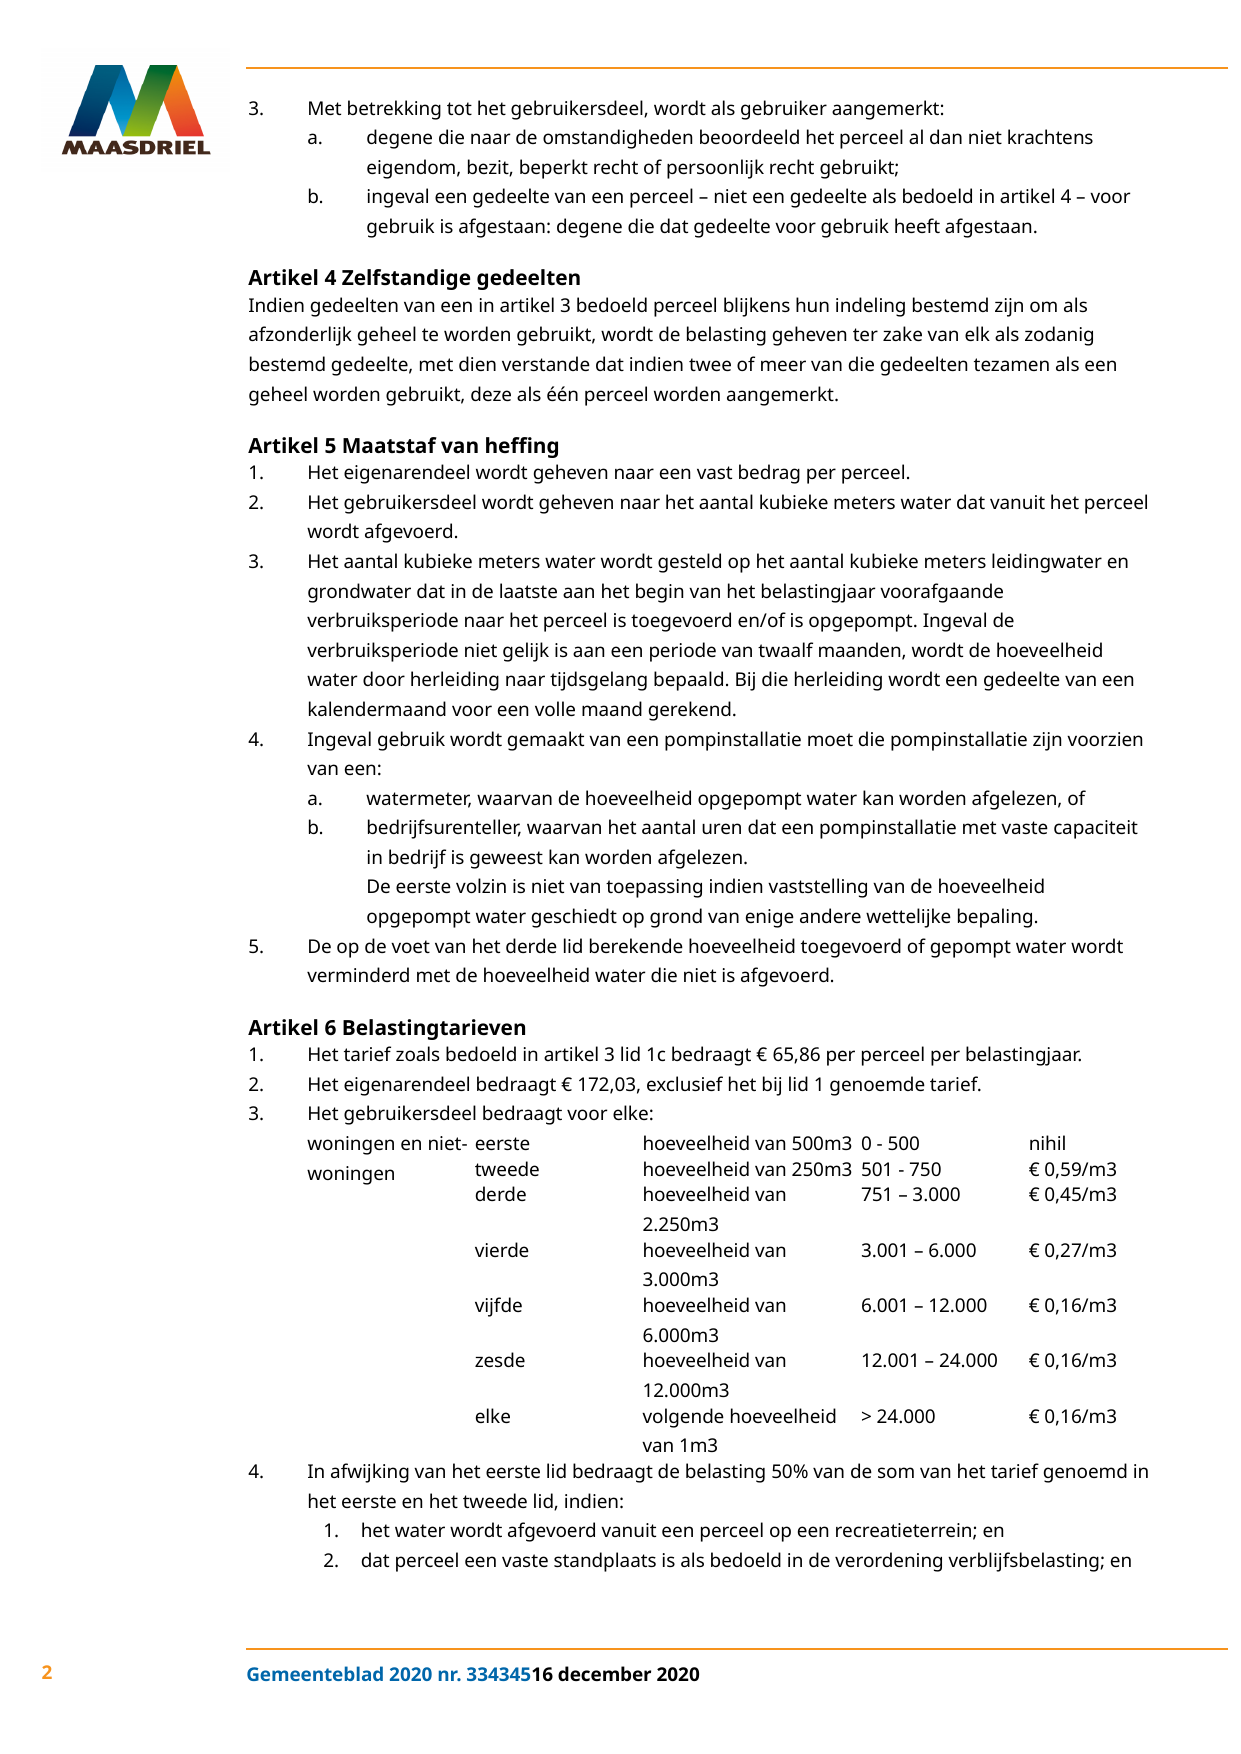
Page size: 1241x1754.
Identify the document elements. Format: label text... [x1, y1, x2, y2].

list ingeval een gedeelte van een perceel – niet een gedeelte als bedoeld in artikel 4 – voor gebruik is afgestaan: degene die dat gedeelte voor gebruik heeft afgestaan. [307, 183, 1152, 239]
text Indien gedeelten van een in artikel 3 bedoeld perceel blijkens hun indeling bestemd zijn om als afzonderlijk geheel te worden gebruikt, wordt de belasting geheven ter zake van elk als zodanig bestemd gedeelte, met dien verstande dat indien twee of meer van die gedeelten tezamen als een geheel worden gebruikt, deze als één perceel worden aangemerkt. [248, 292, 1152, 406]
table_header nihil [1029, 1130, 1211, 1156]
table_cell > 24.000 [861, 1403, 1028, 1458]
list dat perceel een vaste standplaats is als bedoeld in de verordening verblijfsbelasting; en [323, 1547, 1152, 1573]
table_cell hoeveelheid van 3.000m3 [642, 1237, 861, 1292]
table_cell € 0,16/m3 [1029, 1403, 1211, 1458]
table_header eerste [475, 1130, 642, 1156]
table_cell elke [475, 1403, 642, 1458]
table_cell vijfde [475, 1292, 642, 1348]
list watermeter, waarvan de hoeveelheid opgepompt water kan worden afgelezen, of [307, 785, 1152, 811]
list bedrijfsurenteller, waarvan het aantal uren dat een pompinstallatie met vaste capaciteit in bedrijf is geweest kan worden afgelezen. [307, 814, 1152, 870]
list het water wordt afgevoerd vanuit een perceel op een recreatieterrein; en [323, 1517, 1152, 1543]
table_cell € 0,59/m3 [1029, 1156, 1211, 1182]
table_header woningen en niet-woningen [307, 1130, 474, 1458]
table_header 0 - 500 [861, 1130, 1028, 1156]
text Artikel 6 Belastingtarieven [248, 1013, 1152, 1041]
list Het gebruikersdeel wordt geheven naar het aantal kubieke meters water dat vanuit het perceel wordt afgevoerd. [248, 489, 1152, 544]
list Ingeval gebruik wordt gemaakt van een pompinstallatie moet die pompinstallatie zijn voorzien van een: [248, 726, 1152, 781]
table_cell volgende hoeveelheid van 1m3 [642, 1403, 861, 1458]
list De eerste volzin is niet van toepassing indien vaststelling van de hoeveelheid opgepompt water geschiedt op grond van enige andere wettelijke bepaling. [307, 874, 1152, 929]
table_cell € 0,16/m3 [1029, 1348, 1211, 1403]
table_cell zesde [475, 1348, 642, 1403]
picture [41, 47, 231, 172]
text Artikel 5 Maatstaf van heffing [248, 431, 1152, 459]
list Het aantal kubieke meters water wordt gesteld op het aantal kubieke meters leidingwater en grondwater dat in de laatste aan het begin van het belastingjaar voorafgaande verbruiksperiode naar het perceel is toegevoerd en/of is opgepompt. Ingeval de verbruiksperiode niet gelijk is aan een periode van twaalf maanden, wordt de hoeveelheid water door herleiding naar tijdsgelang bepaald. Bij die herleiding wordt een gedeelte van een kalendermaand voor een volle maand gerekend. [248, 548, 1152, 722]
table_cell vierde [475, 1237, 642, 1292]
list In afwijking van het eerste lid bedraagt de belasting 50% van de som van het tarief genoemd in het eerste en het tweede lid, indien: [248, 1458, 1152, 1514]
table_cell hoeveelheid van 12.000m3 [642, 1348, 861, 1403]
list Het eigenarendeel bedraagt € 172,03, exclusief het bij lid 1 genoemde tarief. [248, 1071, 1152, 1097]
table_cell hoeveelheid van 6.000m3 [642, 1292, 861, 1348]
list De op de voet van het derde lid berekende hoeveelheid toegevoerd of gepompt water wordt verminderd met de hoeveelheid water die niet is afgevoerd. [248, 933, 1152, 988]
text Artikel 4 Zelfstandige gedeelten [248, 263, 1152, 292]
list degene die naar de omstandigheden beoordeeld het perceel al dan niet krachtens eigendom, bezit, beperkt recht of persoonlijk recht gebruikt; [307, 124, 1152, 180]
list Het eigenarendeel wordt geheven naar een vast bedrag per perceel. [248, 459, 1152, 485]
table_cell € 0,27/m3 [1029, 1237, 1211, 1292]
table_cell 3.001 – 6.000 [861, 1237, 1028, 1292]
table_cell hoeveelheid van 250m3 [642, 1156, 861, 1182]
table_header hoeveelheid van 500m3 [642, 1130, 861, 1156]
table_cell tweede [475, 1156, 642, 1182]
table_cell € 0,45/m3 [1029, 1182, 1211, 1237]
table_cell 501 - 750 [861, 1156, 1028, 1182]
list Het tarief zoals bedoeld in artikel 3 lid 1c bedraagt € 65,86 per perceel per belastingjaar. [248, 1041, 1152, 1067]
list Het gebruikersdeel bedraagt voor elke: [248, 1101, 1152, 1126]
list Met betrekking tot het gebruikersdeel, wordt als gebruiker aangemerkt: [248, 95, 1152, 121]
table_cell € 0,16/m3 [1029, 1292, 1211, 1348]
table_cell 12.001 – 24.000 [861, 1348, 1028, 1403]
table_cell 6.001 – 12.000 [861, 1292, 1028, 1348]
table_cell 751 – 3.000 [861, 1182, 1028, 1237]
table_cell hoeveelheid van 2.250m3 [642, 1182, 861, 1237]
table_cell derde [475, 1182, 642, 1237]
